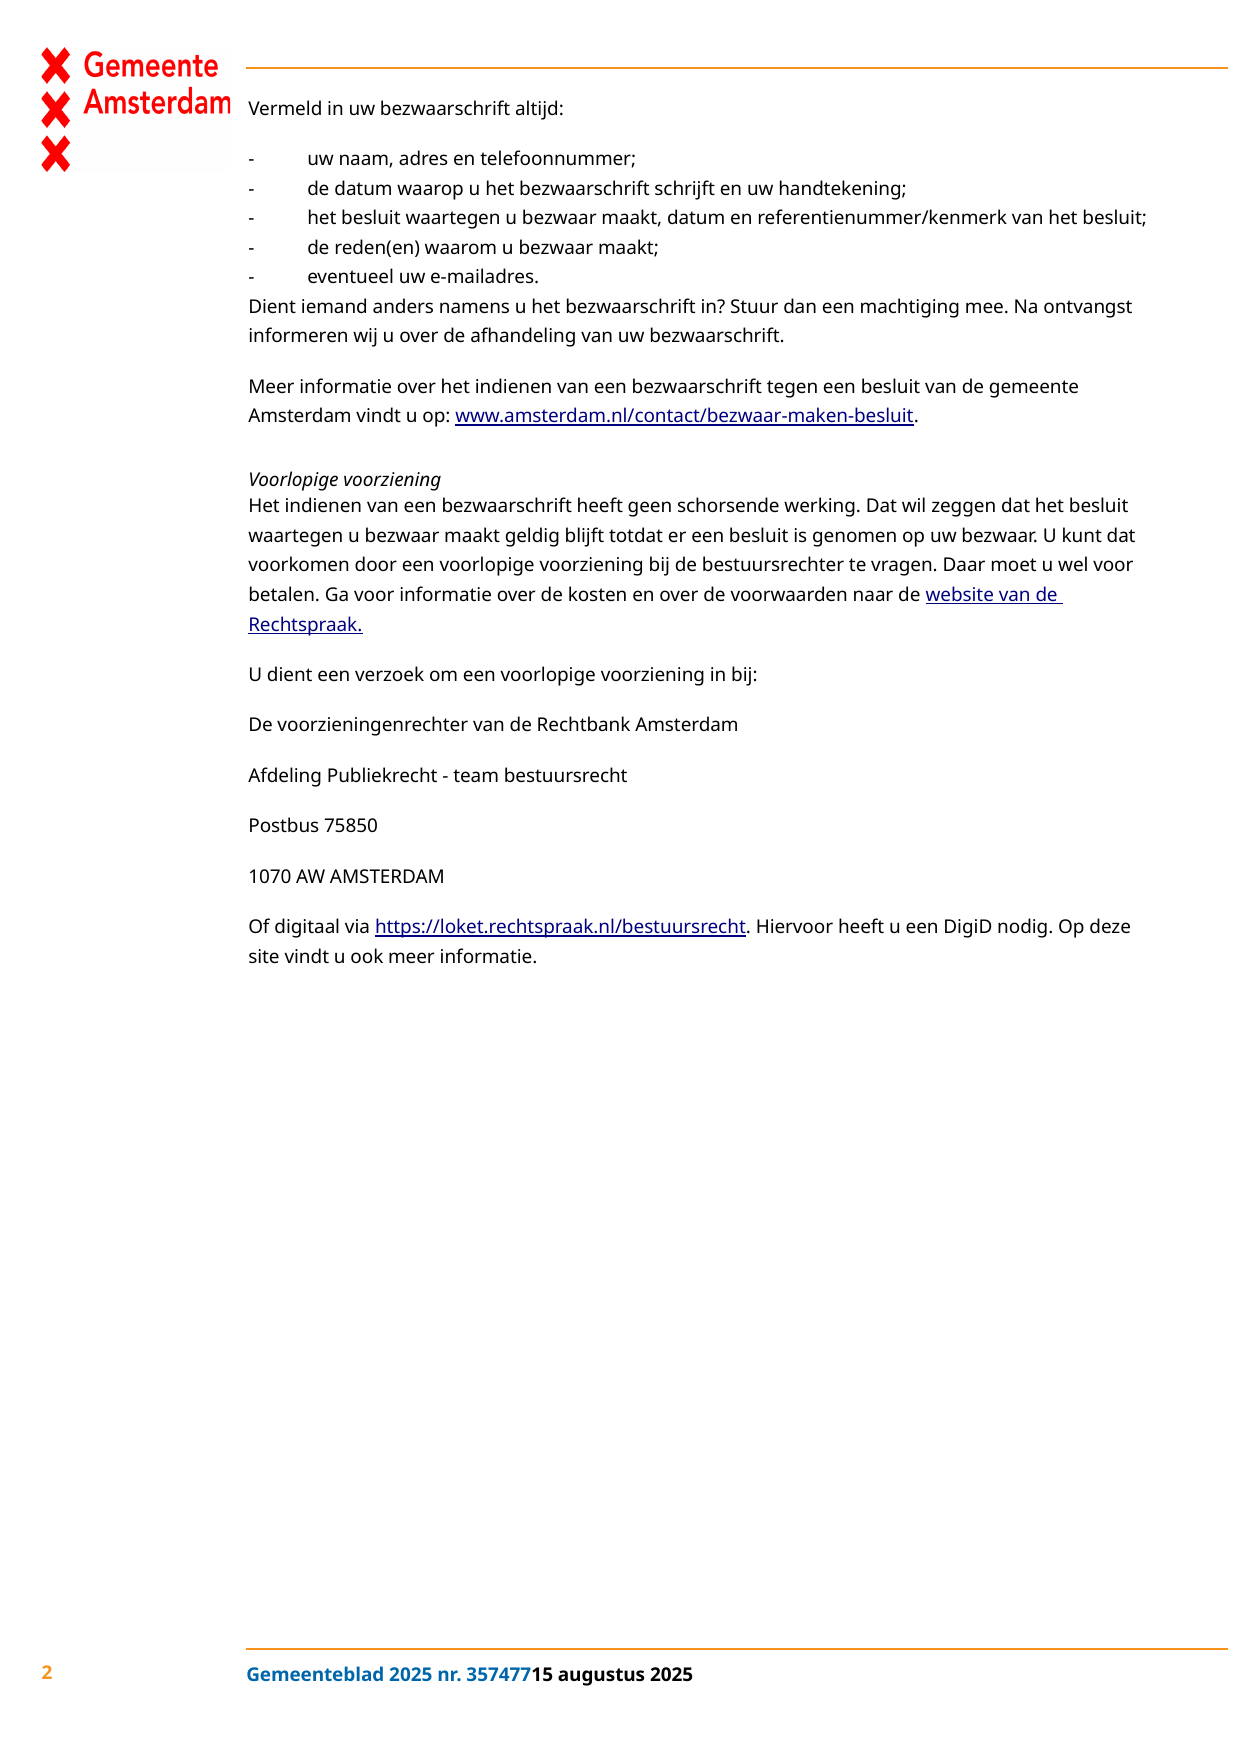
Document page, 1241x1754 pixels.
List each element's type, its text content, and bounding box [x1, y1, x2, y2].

text Vermeld in uw bezwaarschrift altijd: [248, 95, 1152, 121]
picture [41, 47, 231, 172]
text Of digitaal via https://loket.rechtspraak.nl/bestuursrecht. Hiervoor heeft u een DigiD nodig. Op deze site vindt u ook meer informatie. [248, 913, 1152, 968]
list het besluit waartegen u bezwaar maakt, datum en referentienummer/kenmerk van het besluit; [248, 204, 1152, 230]
text Meer informatie over het indienen van een bezwaarschrift tegen een besluit van de gemeente Amsterdam vindt u op: www.amsterdam.nl/contact/bezwaar-maken-besluit. [248, 373, 1152, 428]
list uw naam, adres en telefoonnummer; [248, 145, 1152, 171]
text Postbus 75850 [248, 812, 1152, 838]
text De voorzieningenrechter van de Rechtbank Amsterdam [248, 712, 1152, 737]
text 1070 AW AMSTERDAM [248, 863, 1152, 888]
list de reden(en) waarom u bezwaar maakt; [248, 234, 1152, 260]
text U dient een verzoek om een voorlopige voorziening in bij: [248, 661, 1152, 687]
list de datum waarop u het bezwaarschrift schrijft en uw handtekening; [248, 175, 1152, 201]
text Dient iemand anders namens u het bezwaarschrift in? Stuur dan een machtiging mee. Na ontvangst informeren wij u over de afhandeling van uw bezwaarschrift. [248, 293, 1152, 348]
text Afdeling Publiekrecht - team bestuursrecht [248, 762, 1152, 788]
list eventueel uw e-mailadres. [248, 263, 1152, 289]
text Voorlopige voorziening [248, 467, 1152, 492]
text Het indienen van een bezwaarschrift heeft geen schorsende werking. Dat wil zeggen dat het besluit waartegen u bezwaar maakt geldig blijft totdat er een besluit is genomen op uw bezwaar. U kunt dat voorkomen door een voorlopige voorziening bij de bestuursrechter te vragen. Daar moet u wel voor betalen. Ga voor informatie over de kosten en over de voorwaarden naar de website van de Rechtspraak. [248, 492, 1152, 636]
